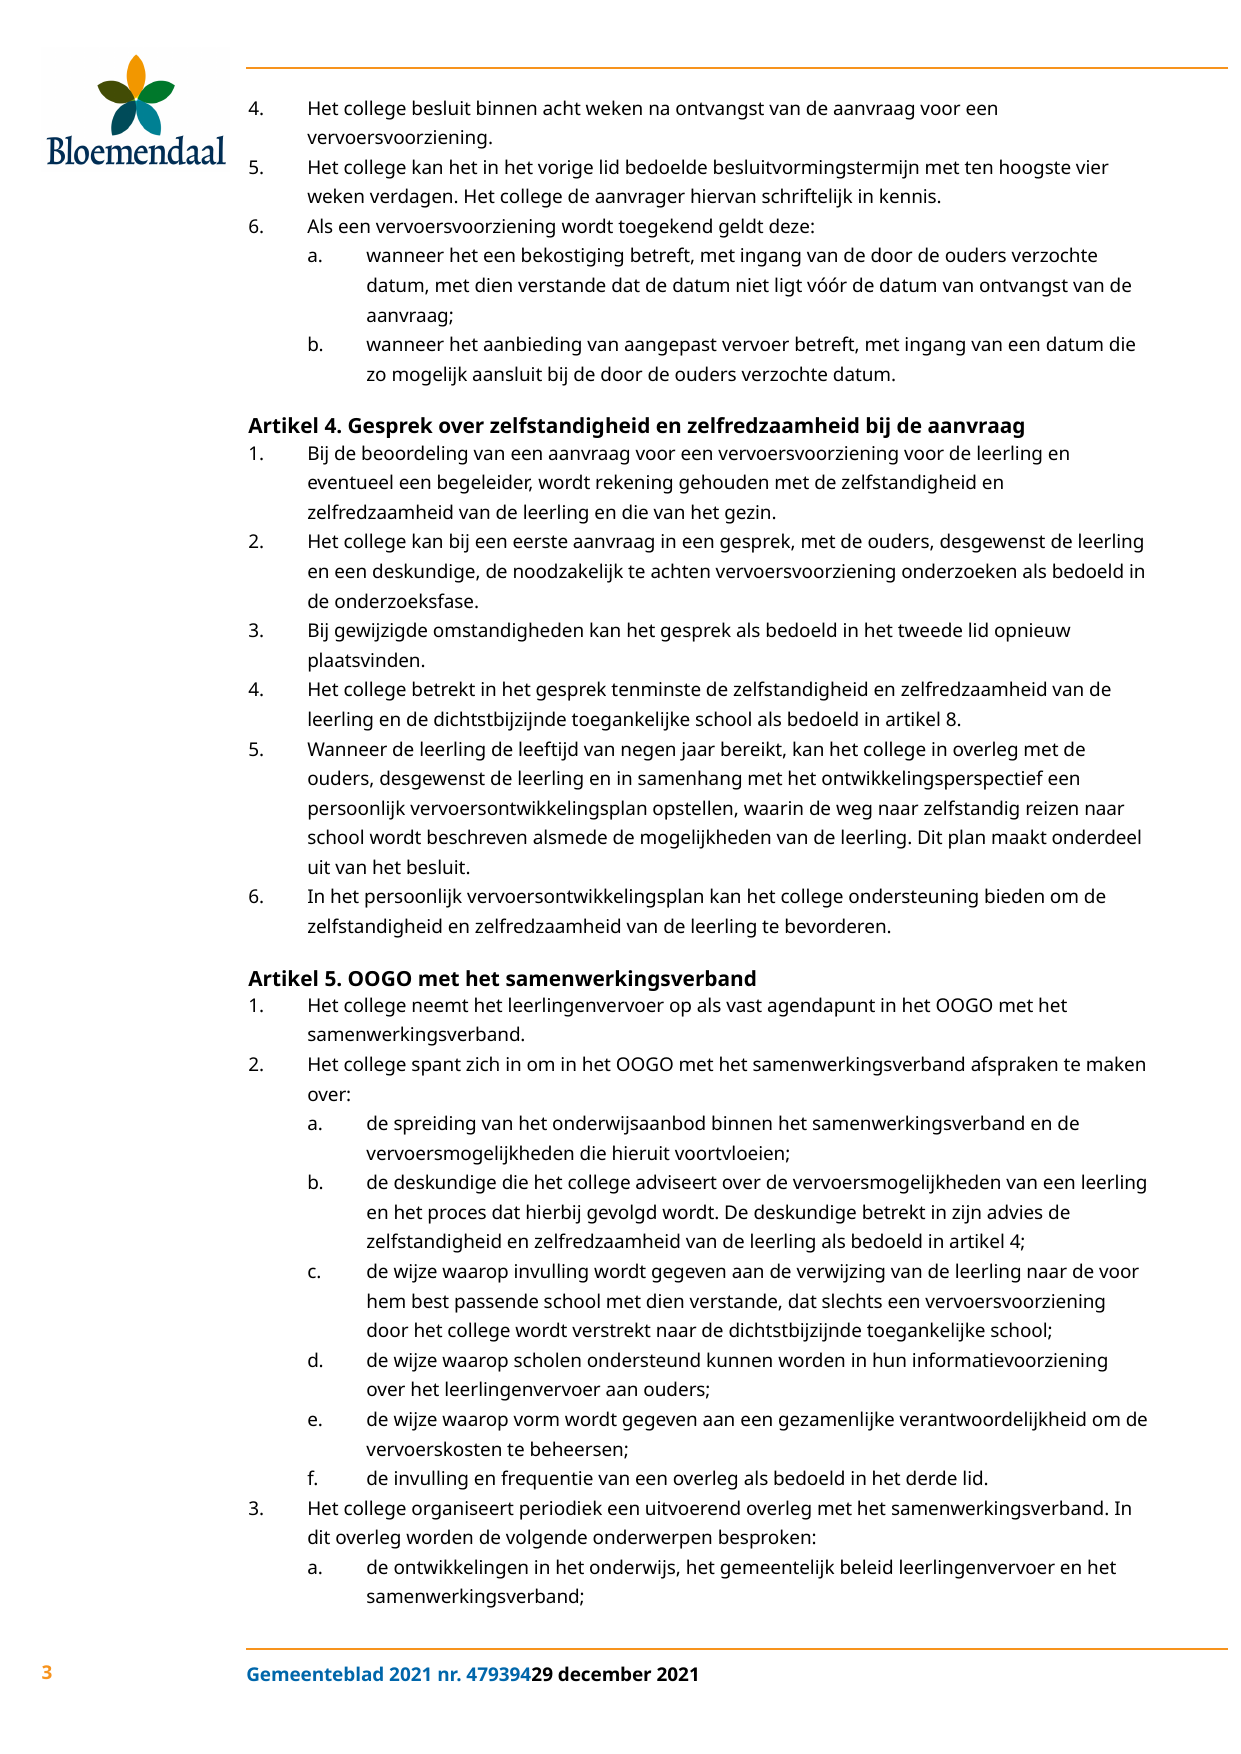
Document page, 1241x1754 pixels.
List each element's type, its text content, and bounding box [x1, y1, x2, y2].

list wanneer het aanbieding van aangepast vervoer betreft, met ingang van een datum die zo mogelijk aansluit bij de door de ouders verzochte datum. [307, 331, 1152, 387]
picture [41, 47, 231, 172]
list de invulling en frequentie van een overleg als bedoeld in het derde lid. [307, 1465, 1152, 1491]
text Artikel 4. Gesprek over zelfstandigheid en zelfredzaamheid bij de aanvraag [248, 411, 1152, 440]
list Als een vervoersvoorziening wordt toegekend geldt deze: [248, 213, 1152, 239]
list de wijze waarop scholen ondersteund kunnen worden in hun informatievoorziening over het leerlingenvervoer aan ouders; [307, 1347, 1152, 1402]
list Het college betrekt in het gesprek tenminste de zelfstandigheid en zelfredzaamheid van de leerling en de dichtstbijzijnde toegankelijke school als bedoeld in artikel 8. [248, 677, 1152, 732]
list Het college besluit binnen acht weken na ontvangst van de aanvraag voor een vervoersvoorziening. [248, 95, 1152, 150]
list Het college spant zich in om in het OOGO met het samenwerkingsverband afspraken te maken over: [248, 1051, 1152, 1107]
list Het college neemt het leerlingenvervoer op als vast agendapunt in het OOGO met het samenwerkingsverband. [248, 992, 1152, 1047]
list de ontwikkelingen in het onderwijs, het gemeentelijk beleid leerlingenvervoer en het samenwerkingsverband; [307, 1554, 1152, 1609]
list Het college organiseert periodiek een uitvoerend overleg met het samenwerkingsverband. In dit overleg worden de volgende onderwerpen besproken: [248, 1495, 1152, 1550]
list de deskundige die het college adviseert over de vervoersmogelijkheden van een leerling en het proces dat hierbij gevolgd wordt. De deskundige betrekt in zijn advies de zelfstandigheid en zelfredzaamheid van de leerling als bedoeld in artikel 4; [307, 1169, 1152, 1254]
list Wanneer de leerling de leeftijd van negen jaar bereikt, kan het college in overleg met de ouders, desgewenst de leerling en in samenhang met het ontwikkelingsperspectief een persoonlijk vervoersontwikkelingsplan opstellen, waarin de weg naar zelfstandig reizen naar school wordt beschreven alsmede de mogelijkheden van de leerling. Dit plan maakt onderdeel uit van het besluit. [248, 736, 1152, 880]
list wanneer het een bekostiging betreft, met ingang van de door de ouders verzochte datum, met dien verstande dat de datum niet ligt vóór de datum van ontvangst van de aanvraag; [307, 243, 1152, 328]
list Het college kan bij een eerste aanvraag in een gesprek, met de ouders, desgewenst de leerling en een deskundige, de noodzakelijk te achten vervoersvoorziening onderzoeken als bedoeld in de onderzoeksfase. [248, 529, 1152, 613]
text Artikel 5. OOGO met het samenwerkingsverband [248, 964, 1152, 992]
list de wijze waarop vorm wordt gegeven aan een gezamenlijke verantwoordelijkheid om de vervoerskosten te beheersen; [307, 1406, 1152, 1462]
list Bij gewijzigde omstandigheden kan het gesprek als bedoeld in het tweede lid opnieuw plaatsvinden. [248, 617, 1152, 673]
list Bij de beoordeling van een aanvraag voor een vervoersvoorziening voor de leerling en eventueel een begeleider, wordt rekening gehouden met de zelfstandigheid en zelfredzaamheid van de leerling en die van het gezin. [248, 440, 1152, 525]
list de spreiding van het onderwijsaanbod binnen het samenwerkingsverband en de vervoersmogelijkheden die hieruit voortvloeien; [307, 1110, 1152, 1166]
list Het college kan het in het vorige lid bedoelde besluitvormingstermijn met ten hoogste vier weken verdagen. Het college de aanvrager hiervan schriftelijk in kennis. [248, 154, 1152, 209]
list In het persoonlijk vervoersontwikkelingsplan kan het college ondersteuning bieden om de zelfstandigheid en zelfredzaamheid van de leerling te bevorderen. [248, 884, 1152, 939]
list de wijze waarop invulling wordt gegeven aan de verwijzing van de leerling naar de voor hem best passende school met dien verstande, dat slechts een vervoersvoorziening door het college wordt verstrekt naar de dichtstbijzijnde toegankelijke school; [307, 1258, 1152, 1343]
